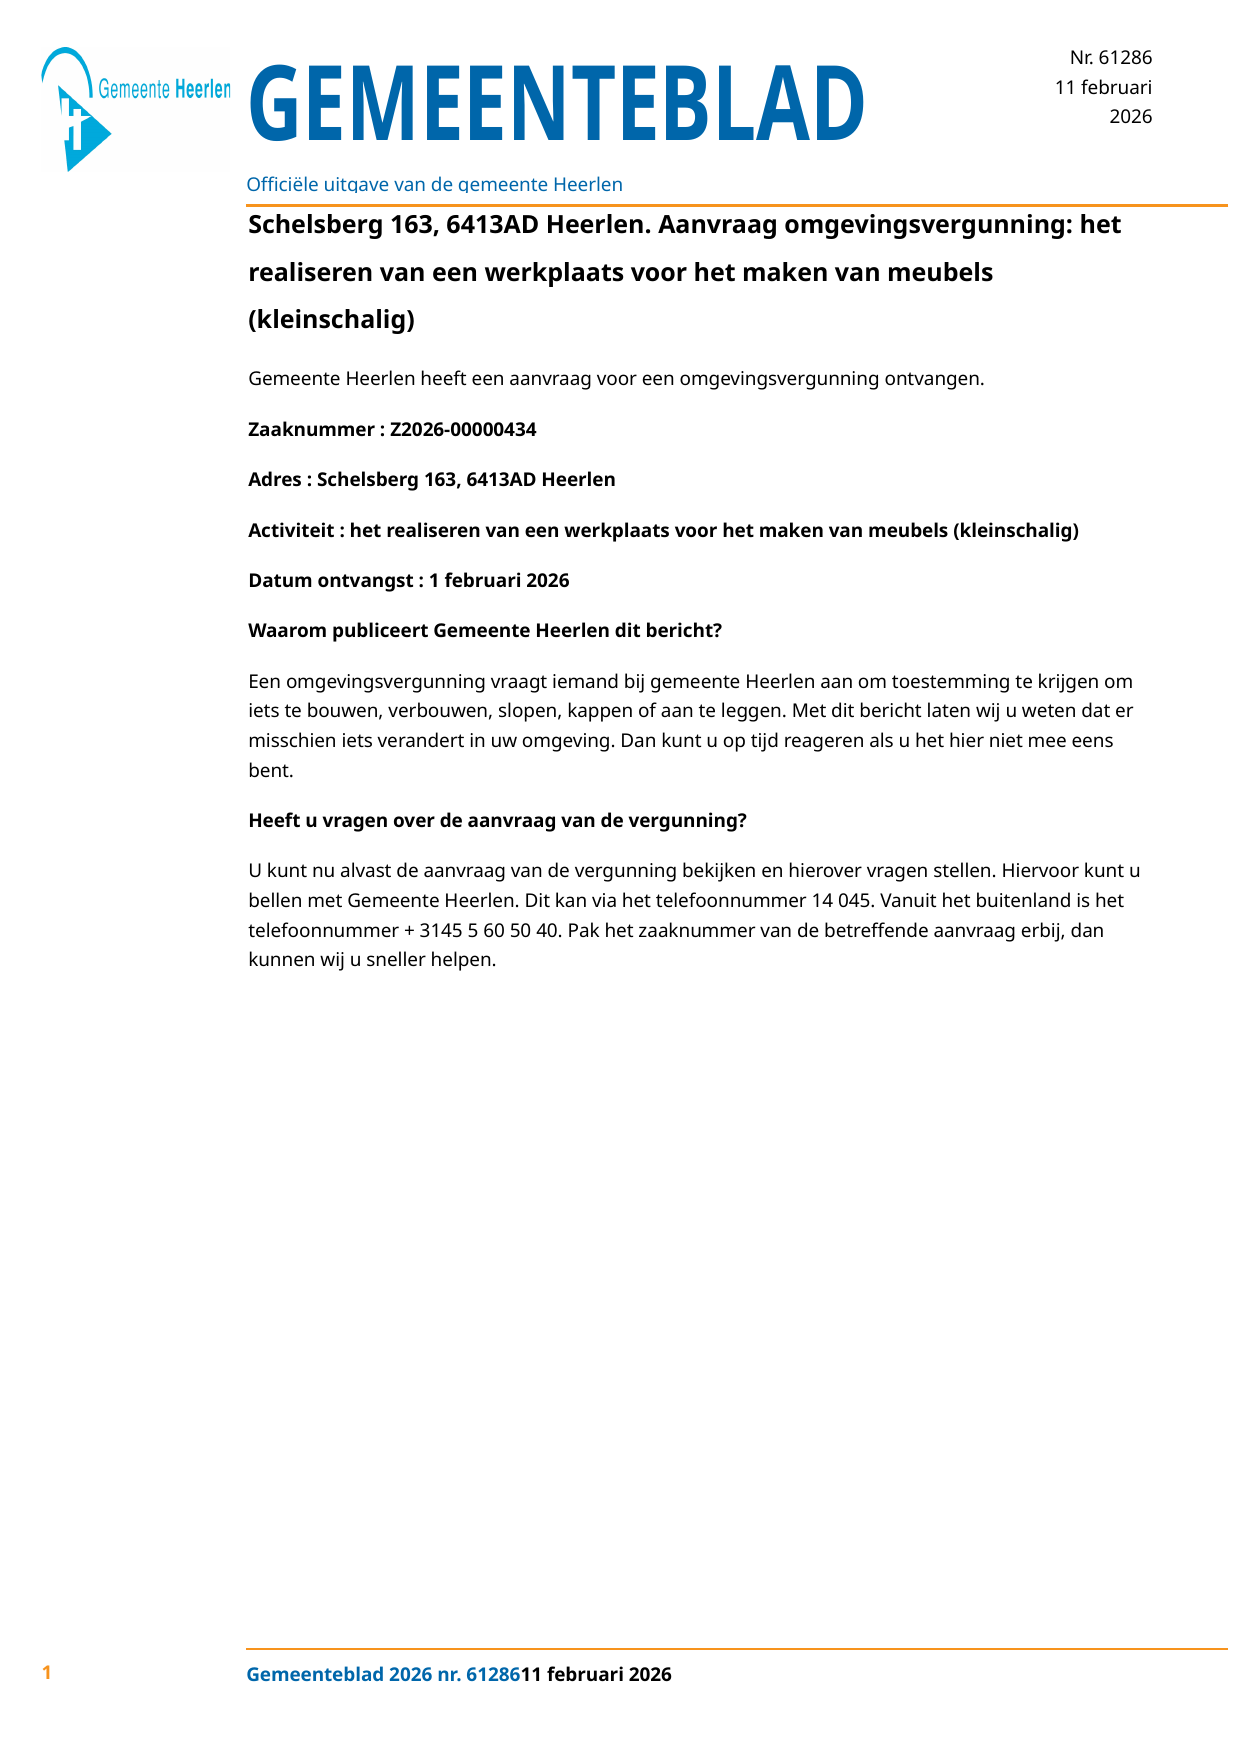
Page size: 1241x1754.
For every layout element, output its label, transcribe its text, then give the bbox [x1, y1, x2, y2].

text Een omgevingsvergunning vraagt iemand bij gemeente Heerlen aan om toestemming te krijgen om iets te bouwen, verbouwen, slopen, kappen of aan te leggen. Met dit bericht laten wij u weten dat er misschien iets verandert in uw omgeving. Dan kunt u op tijd reageren als u het hier niet mee eens bent. [248, 668, 1152, 782]
text Schelsberg 163, 6413AD Heerlen. Aanvraag omgevingsvergunning: het realiseren van een werkplaats voor het maken van meubels (kleinschalig) [248, 207, 1152, 336]
text Adres : Schelsberg 163, 6413AD Heerlen [248, 466, 1152, 492]
picture [41, 47, 59, 70]
text Zaaknummer : Z2026-00000434 [248, 416, 1152, 442]
text Heeft u vragen over de aanvraag van de vergunning? [248, 807, 1152, 833]
text U kunt nu alvast de aanvraag van de vergunning bekijken en hierover vragen stellen. Hiervoor kunt u bellen met Gemeente Heerlen. Dit kan via het telefoonnummer 14 045. Vanuit het buitenland is het telefoonnummer + 3145 5 60 50 40. Pak het zaaknummer van de betreffende aanvraag erbij, dan kunnen wij u sneller helpen. [248, 858, 1152, 972]
text Activiteit : het realiseren van een werkplaats voor het maken van meubels (kleinschalig) [248, 517, 1152, 542]
text Datum ontvangst : 1 februari 2026 [248, 567, 1152, 593]
text Gemeente Heerlen heeft een aanvraag voor een omgevingsvergunning ontvangen. [248, 366, 1152, 391]
text Waarom publiceert Gemeente Heerlen dit bericht? [248, 618, 1152, 643]
picture [41, 47, 231, 172]
